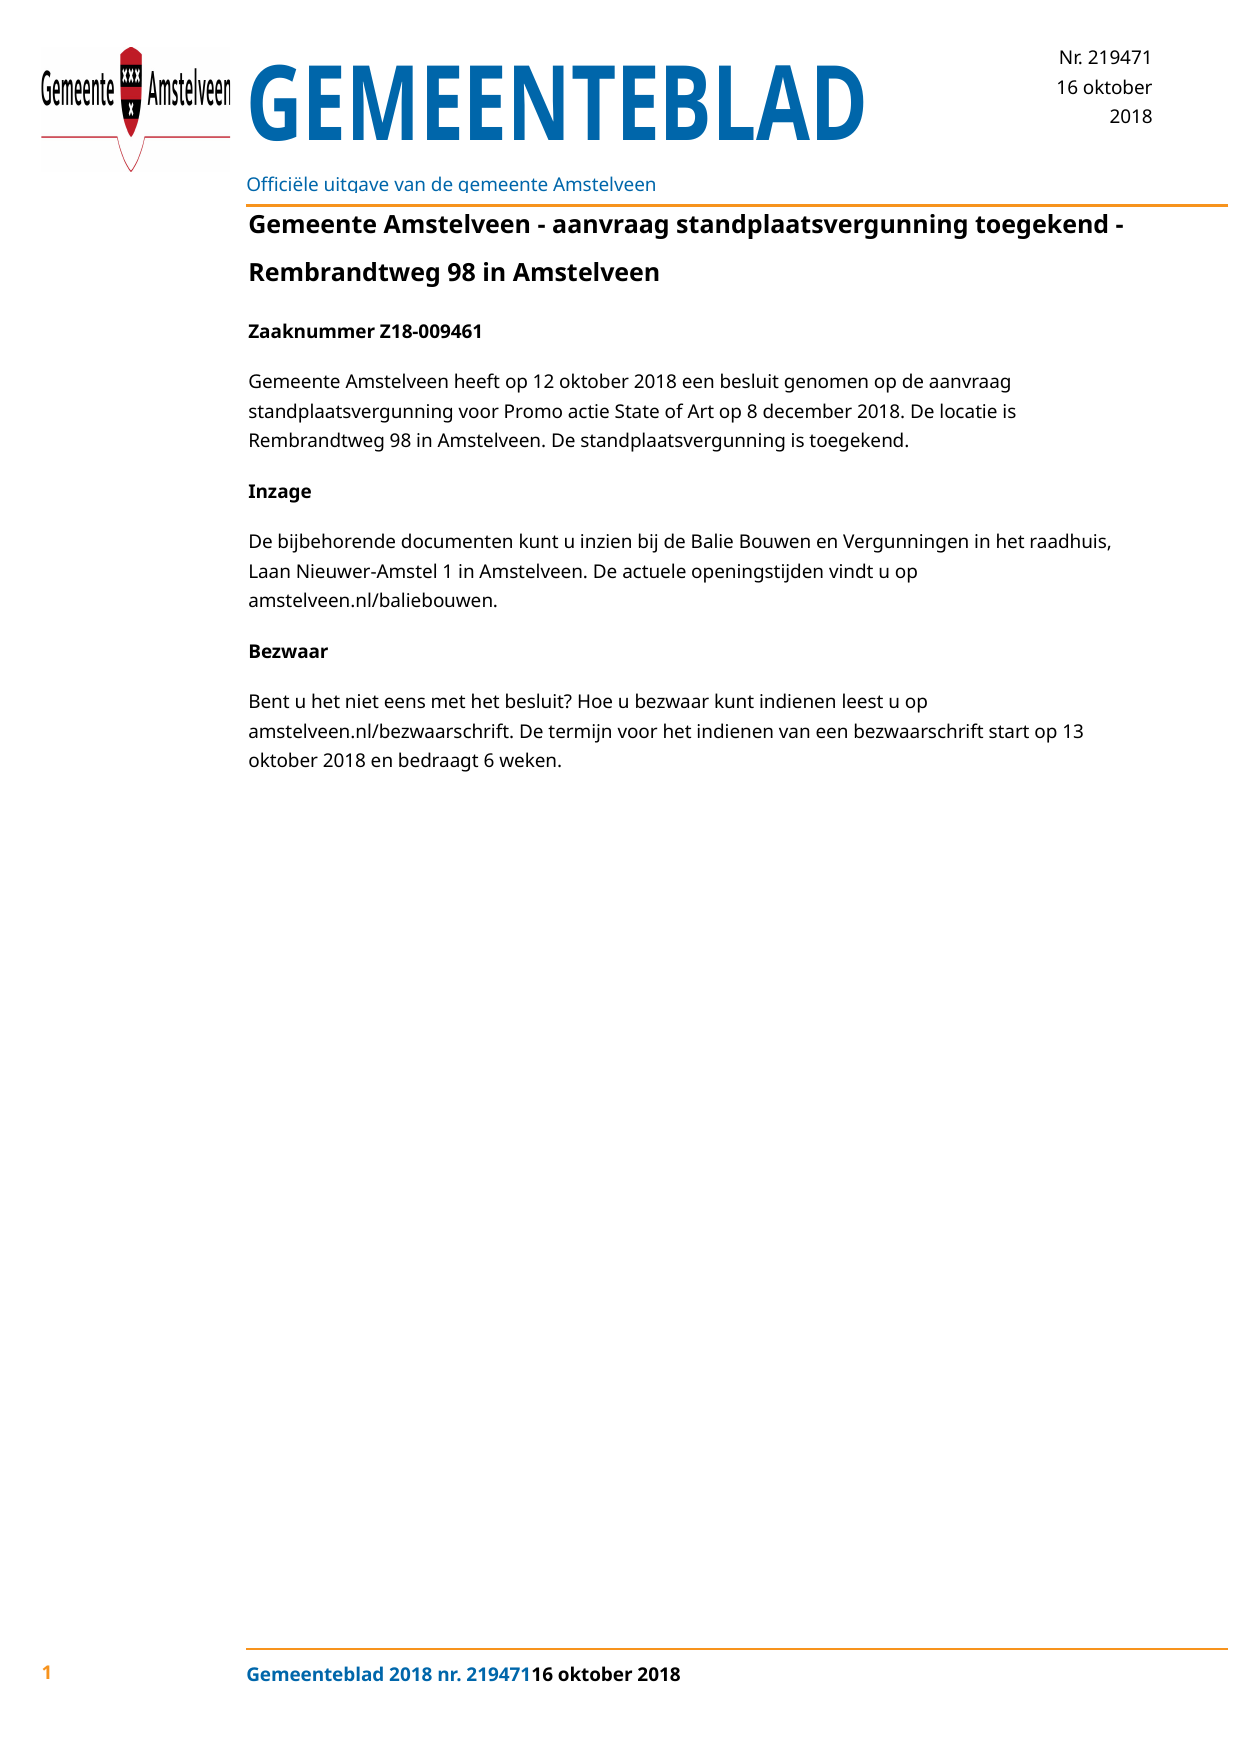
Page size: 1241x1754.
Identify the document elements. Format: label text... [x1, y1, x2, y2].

text Zaaknummer Z18-009461 [248, 318, 1152, 344]
text Gemeente Amstelveen heeft op 12 oktober 2018 een besluit genomen op de aanvraag standplaatsvergunning voor Promo actie State of Art op 8 december 2018. De locatie is Rembrandtweg 98 in Amstelveen. De standplaatsvergunning is toegekend. [248, 368, 1152, 453]
text Inzage [248, 478, 1152, 504]
picture [41, 47, 231, 172]
text Bent u het niet eens met het besluit? Hoe u bezwaar kunt indienen leest u op amstelveen.nl/bezwaarschrift. De termijn voor het indienen van een bezwaarschrift start op 13 oktober 2018 en bedraagt 6 weken. [248, 688, 1152, 773]
text Bezwaar [248, 638, 1152, 664]
text De bijbehorende documenten kunt u inzien bij de Balie Bouwen en Vergunningen in het raadhuis, Laan Nieuwer-Amstel 1 in Amstelveen. De actuele openingstijden vindt u op amstelveen.nl/baliebouwen. [248, 528, 1152, 613]
text Gemeente Amstelveen - aanvraag standplaatsvergunning toegekend - Rembrandtweg 98 in Amstelveen [248, 207, 1152, 288]
